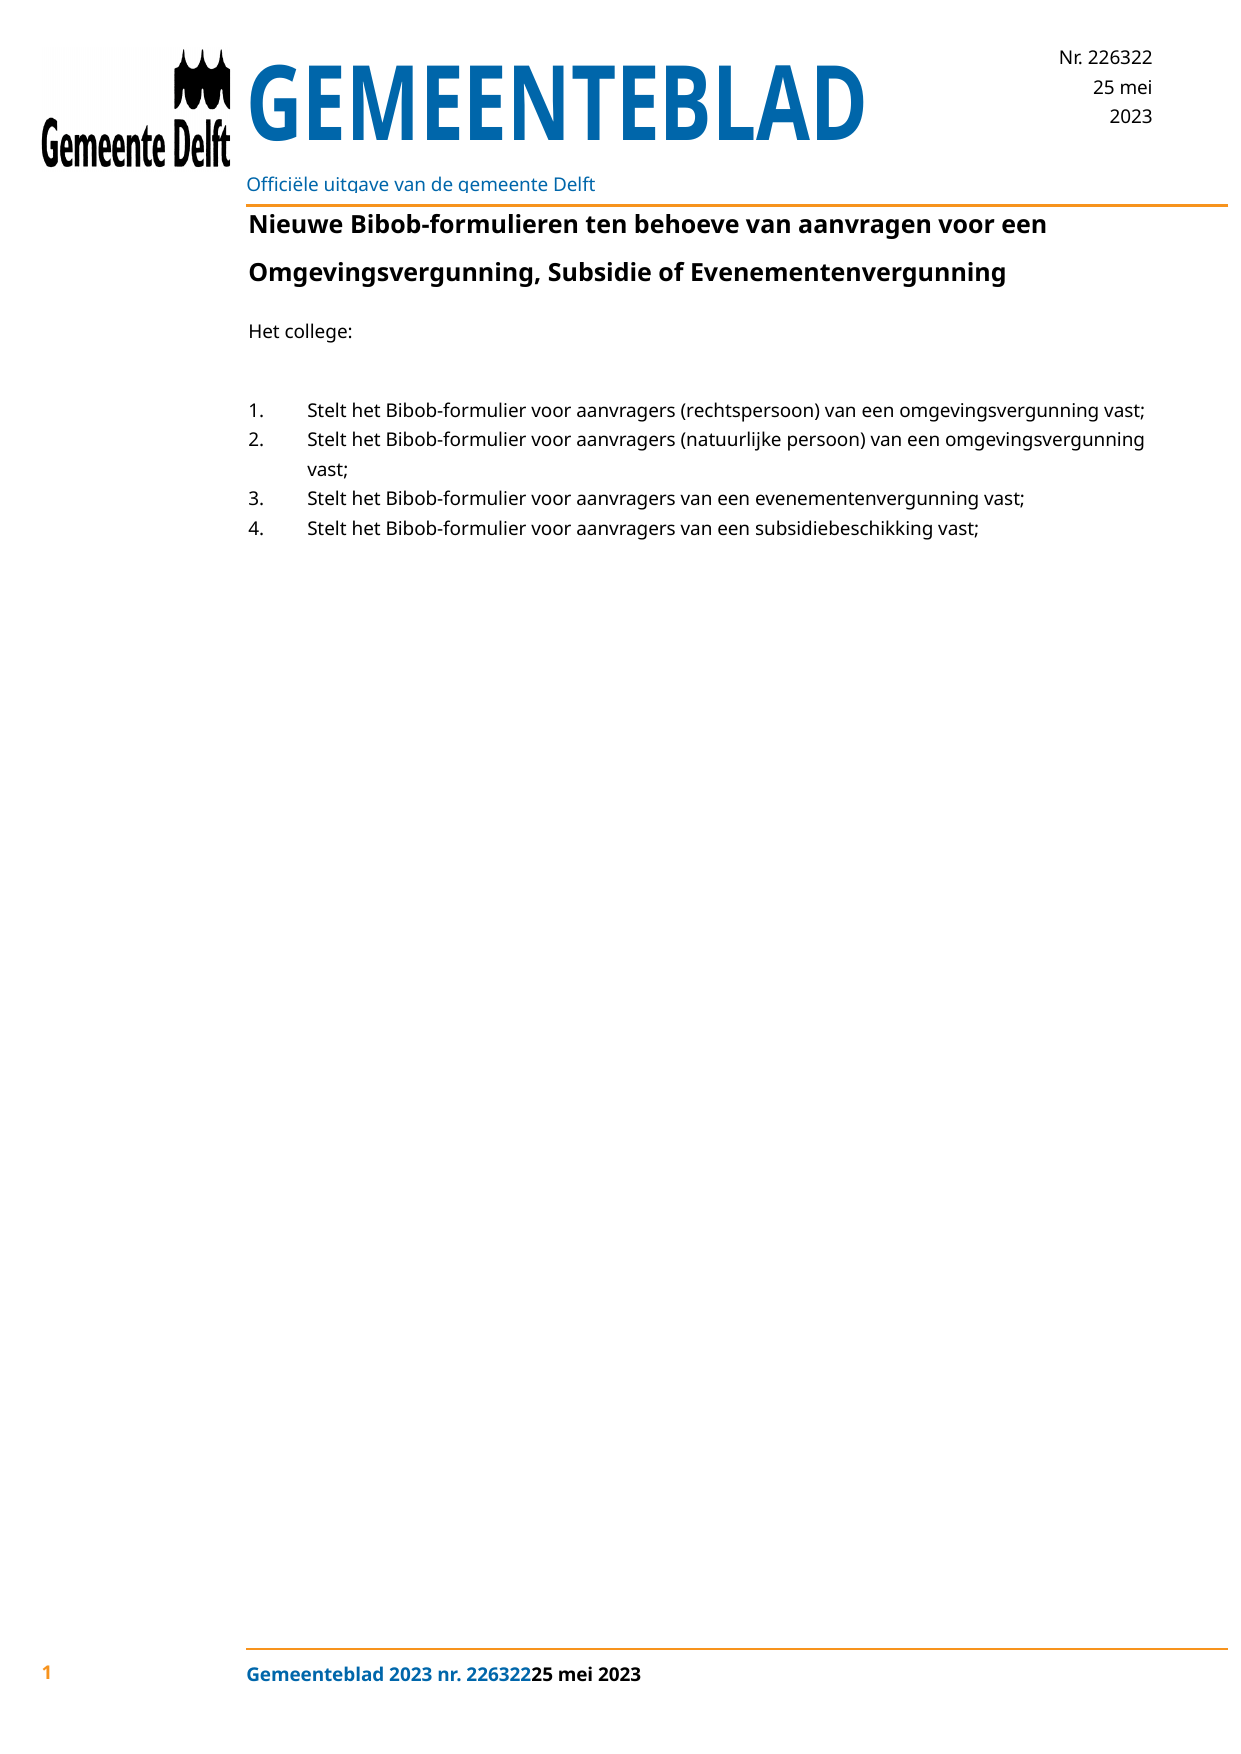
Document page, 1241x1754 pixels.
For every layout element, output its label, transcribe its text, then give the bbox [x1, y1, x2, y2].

list Stelt het Bibob-formulier voor aanvragers van een evenementenvergunning vast; [248, 486, 1152, 511]
text Het college: [248, 318, 1152, 344]
text Nieuwe Bibob-formulieren ten behoeve van aanvragen voor een Omgevingsvergunning, Subsidie of Evenementenvergunning [248, 207, 1152, 288]
list Stelt het Bibob-formulier voor aanvragers (natuurlijke persoon) van een omgevingsvergunning vast; [248, 426, 1152, 482]
picture [41, 47, 231, 172]
list Stelt het Bibob-formulier voor aanvragers (rechtspersoon) van een omgevingsvergunning vast; [248, 397, 1152, 422]
list Stelt het Bibob-formulier voor aanvragers van een subsidiebeschikking vast; [248, 515, 1152, 541]
